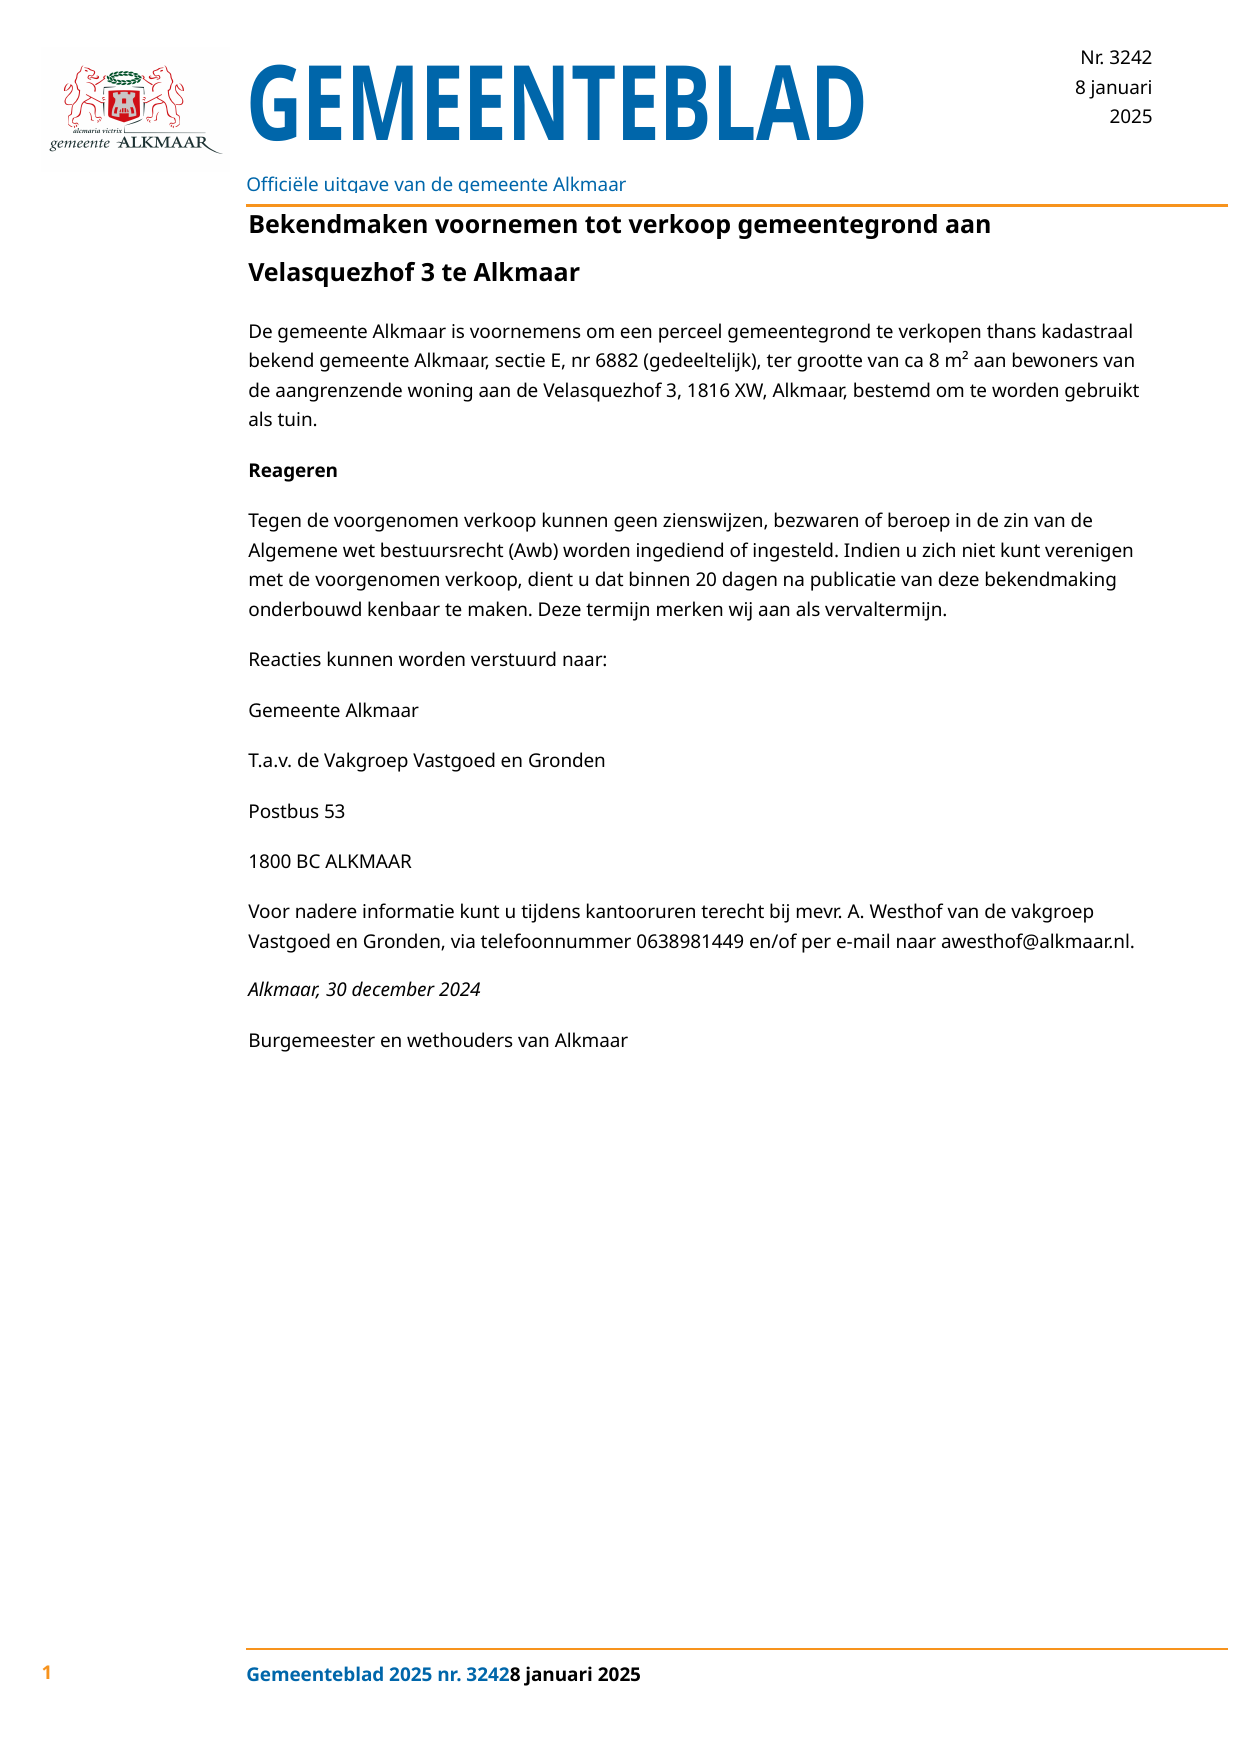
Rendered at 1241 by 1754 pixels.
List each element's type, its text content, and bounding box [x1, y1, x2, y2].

text Alkmaar, 30 december 2024 [248, 976, 1152, 1002]
text Postbus 53 [248, 798, 1152, 824]
text Tegen de voorgenomen verkoop kunnen geen zienswijzen, bezwaren of beroep in de zin van de Algemene wet bestuursrecht (Awb) worden ingediend of ingesteld. Indien u zich niet kunt verenigen met de voorgenomen verkoop, dient u dat binnen 20 dagen na publicatie van deze bekendmaking onderbouwd kenbaar te maken. Deze termijn merken wij aan als vervaltermijn. [248, 507, 1152, 622]
text Gemeente Alkmaar [248, 697, 1152, 723]
text T.a.v. de Vakgroep Vastgoed en Gronden [248, 747, 1152, 773]
text Voor nadere informatie kunt u tijdens kantooruren terecht bij mevr. A. Westhof van de vakgroep Vastgoed en Gronden, via telefoonnummer 0638981449 en/of per e-mail naar awesthof@alkmaar.nl. [248, 899, 1152, 954]
text De gemeente Alkmaar is voornemens om een perceel gemeentegrond te verkopen thans kadastraal bekend gemeente Alkmaar, sectie E, nr 6882 (gedeeltelijk), ter grootte van ca 8 m² aan bewoners van de aangrenzende woning aan de Velasquezhof 3, 1816 XW, Alkmaar, bestemd om te worden gebruikt als tuin. [248, 318, 1152, 432]
picture [41, 47, 231, 172]
text Reageren [248, 457, 1152, 483]
text Burgemeester en wethouders van Alkmaar [248, 1028, 1152, 1053]
text Bekendmaken voornemen tot verkoop gemeentegrond aan Velasquezhof 3 te Alkmaar [248, 207, 1152, 288]
text Reacties kunnen worden verstuurd naar: [248, 647, 1152, 672]
text 1800 BC ALKMAAR [248, 848, 1152, 874]
